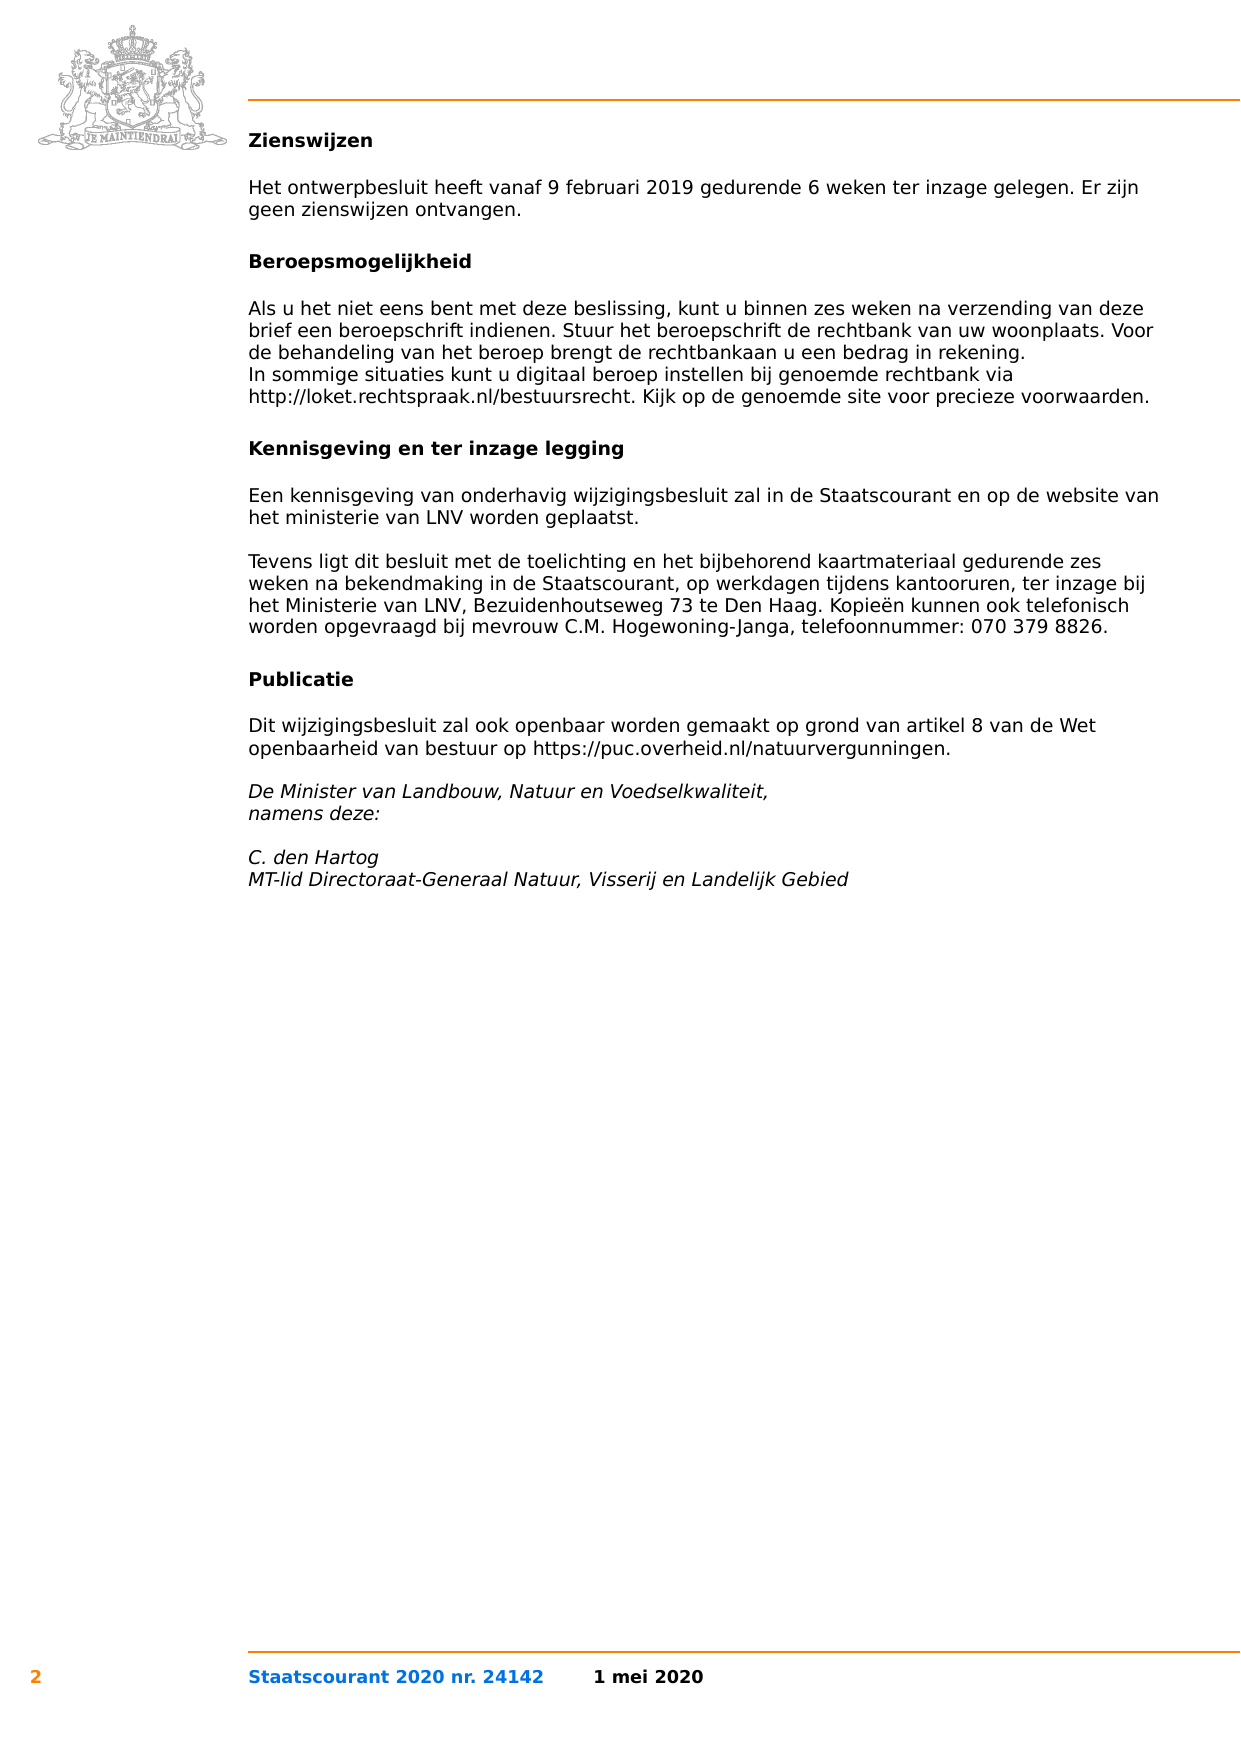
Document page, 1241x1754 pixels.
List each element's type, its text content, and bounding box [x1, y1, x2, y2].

text In sommige situaties kunt u digitaal beroep instellen bij genoemde rechtbank via http://loket.rechtspraak.nl/bestuursrecht. Kijk op de genoemde site voor precieze voorwaarden. [248, 364, 1163, 408]
subtitle Beroepsmogelijkheid [248, 251, 1163, 273]
subtitle Zienswijzen [248, 130, 1163, 152]
text Het ontwerpbesluit heeft vanaf 9 februari 2019 gedurende 6 weken ter inzage gelegen. Er zijn geen zienswijzen ontvangen. [248, 177, 1163, 221]
text Tevens ligt dit besluit met de toelichting en het bijbehorend kaartmateriaal gedurende zes weken na bekendmaking in de Staatscourant, op werkdagen tijdens kantooruren, ter inzage bij het Ministerie van LNV, Bezuidenhoutseweg 73 te Den Haag. Kopieën kunnen ook telefonisch worden opgevraagd bij mevrouw C.M. Hogewoning-Janga, telefoonnummer: 070 379 8826. [248, 551, 1163, 638]
text Dit wijzigingsbesluit zal ook openbaar worden gemaakt op grond van artikel 8 van de Wet openbaarheid van bestuur op https://puc.overheid.nl/natuurvergunningen. [248, 715, 1163, 759]
text De Minister van Landbouw, Natuur en Voedselkwaliteit, namens deze: C. den Hartog MT-lid Directoraat-Generaal Natuur, Visserij en Landelijk Gebied [248, 781, 1163, 891]
subtitle Kennisgeving en ter inzage legging [248, 438, 1163, 460]
text Als u het niet eens bent met deze beslissing, kunt u binnen zes weken na verzending van deze brief een beroepschrift indienen. Stuur het beroepschrift de rechtbank van uw woonplaats. Voor de behandeling van het beroep brengt de rechtbankaan u een bedrag in rekening. [248, 298, 1163, 364]
subtitle Publicatie [248, 668, 1163, 690]
picture [38, 25, 227, 150]
text Een kennisgeving van onderhavig wijzigingsbesluit zal in de Staatscourant en op de website van het ministerie van LNV worden geplaatst. [248, 485, 1163, 529]
